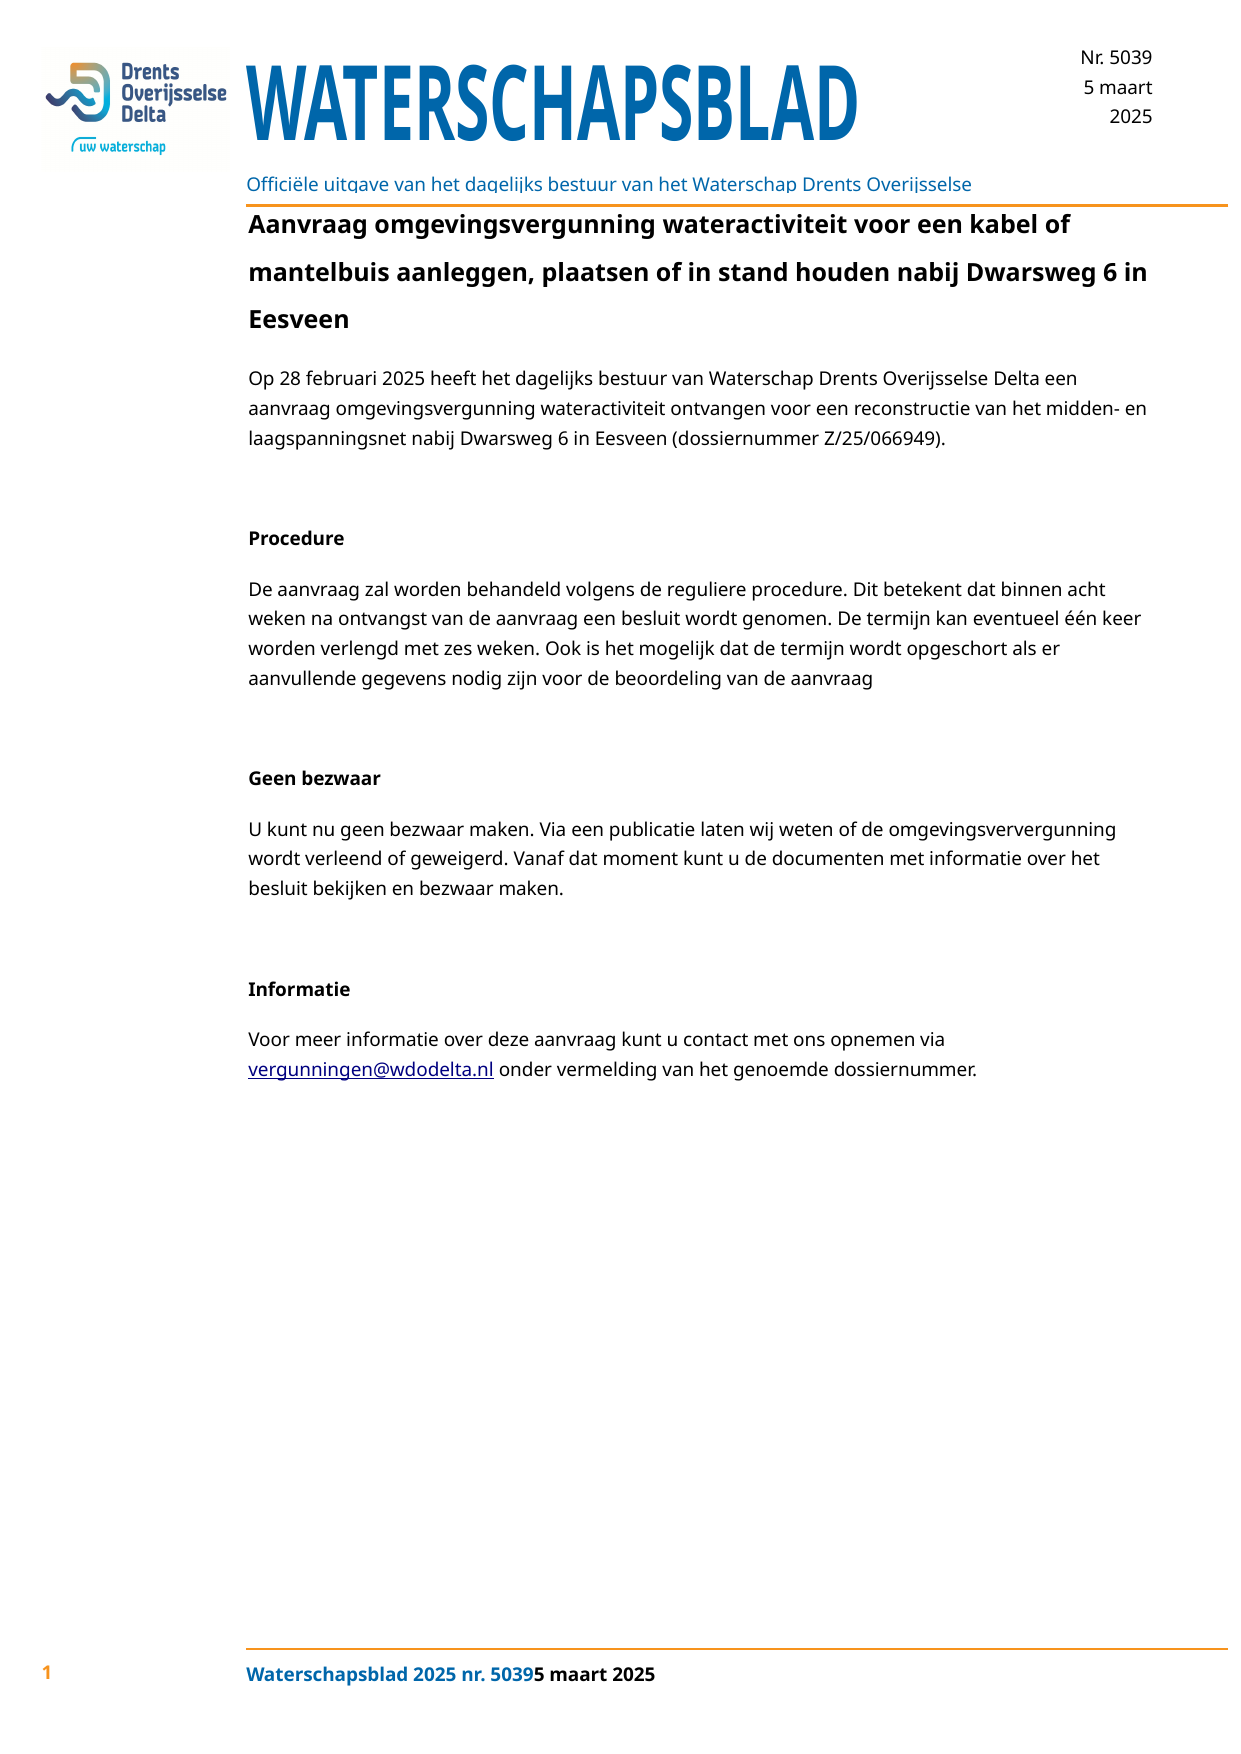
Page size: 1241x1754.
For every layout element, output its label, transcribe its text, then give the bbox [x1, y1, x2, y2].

text Op 28 februari 2025 heeft het dagelijks bestuur van Waterschap Drents Overijsselse Delta een aanvraag omgevingsvergunning wateractiviteit ontvangen voor een reconstructie van het midden- en laagspanningsnet nabij Dwarsweg 6 in Eesveen (dossiernummer Z/25/066949). [248, 366, 1152, 450]
text Geen bezwaar [248, 766, 1152, 791]
text Informatie [248, 976, 1152, 1002]
picture [41, 47, 231, 172]
text Procedure [248, 526, 1152, 551]
text Voor meer informatie over deze aanvraag kunt u contact met ons opnemen via vergunningen@wdodelta.nl onder vermelding van het genoemde dossiernummer. [248, 1026, 1152, 1082]
text De aanvraag zal worden behandeld volgens de reguliere procedure. Dit betekent dat binnen acht weken na ontvangst van de aanvraag een besluit wordt genomen. De termijn kan eventueel één keer worden verlengd met zes weken. Ook is het mogelijk dat de termijn wordt opgeschort als er aanvullende gegevens nodig zijn voor de beoordeling van de aanvraag [248, 576, 1152, 690]
text Aanvraag omgevingsvergunning wateractiviteit voor een kabel of mantelbuis aanleggen, plaatsen of in stand houden nabij Dwarsweg 6 in Eesveen [248, 207, 1152, 336]
text U kunt nu geen bezwaar maken. Via een publicatie laten wij weten of de omgevingsververgunning wordt verleend of geweigerd. Vanaf dat moment kunt u de documenten met informatie over het besluit bekijken en bezwaar maken. [248, 816, 1152, 901]
